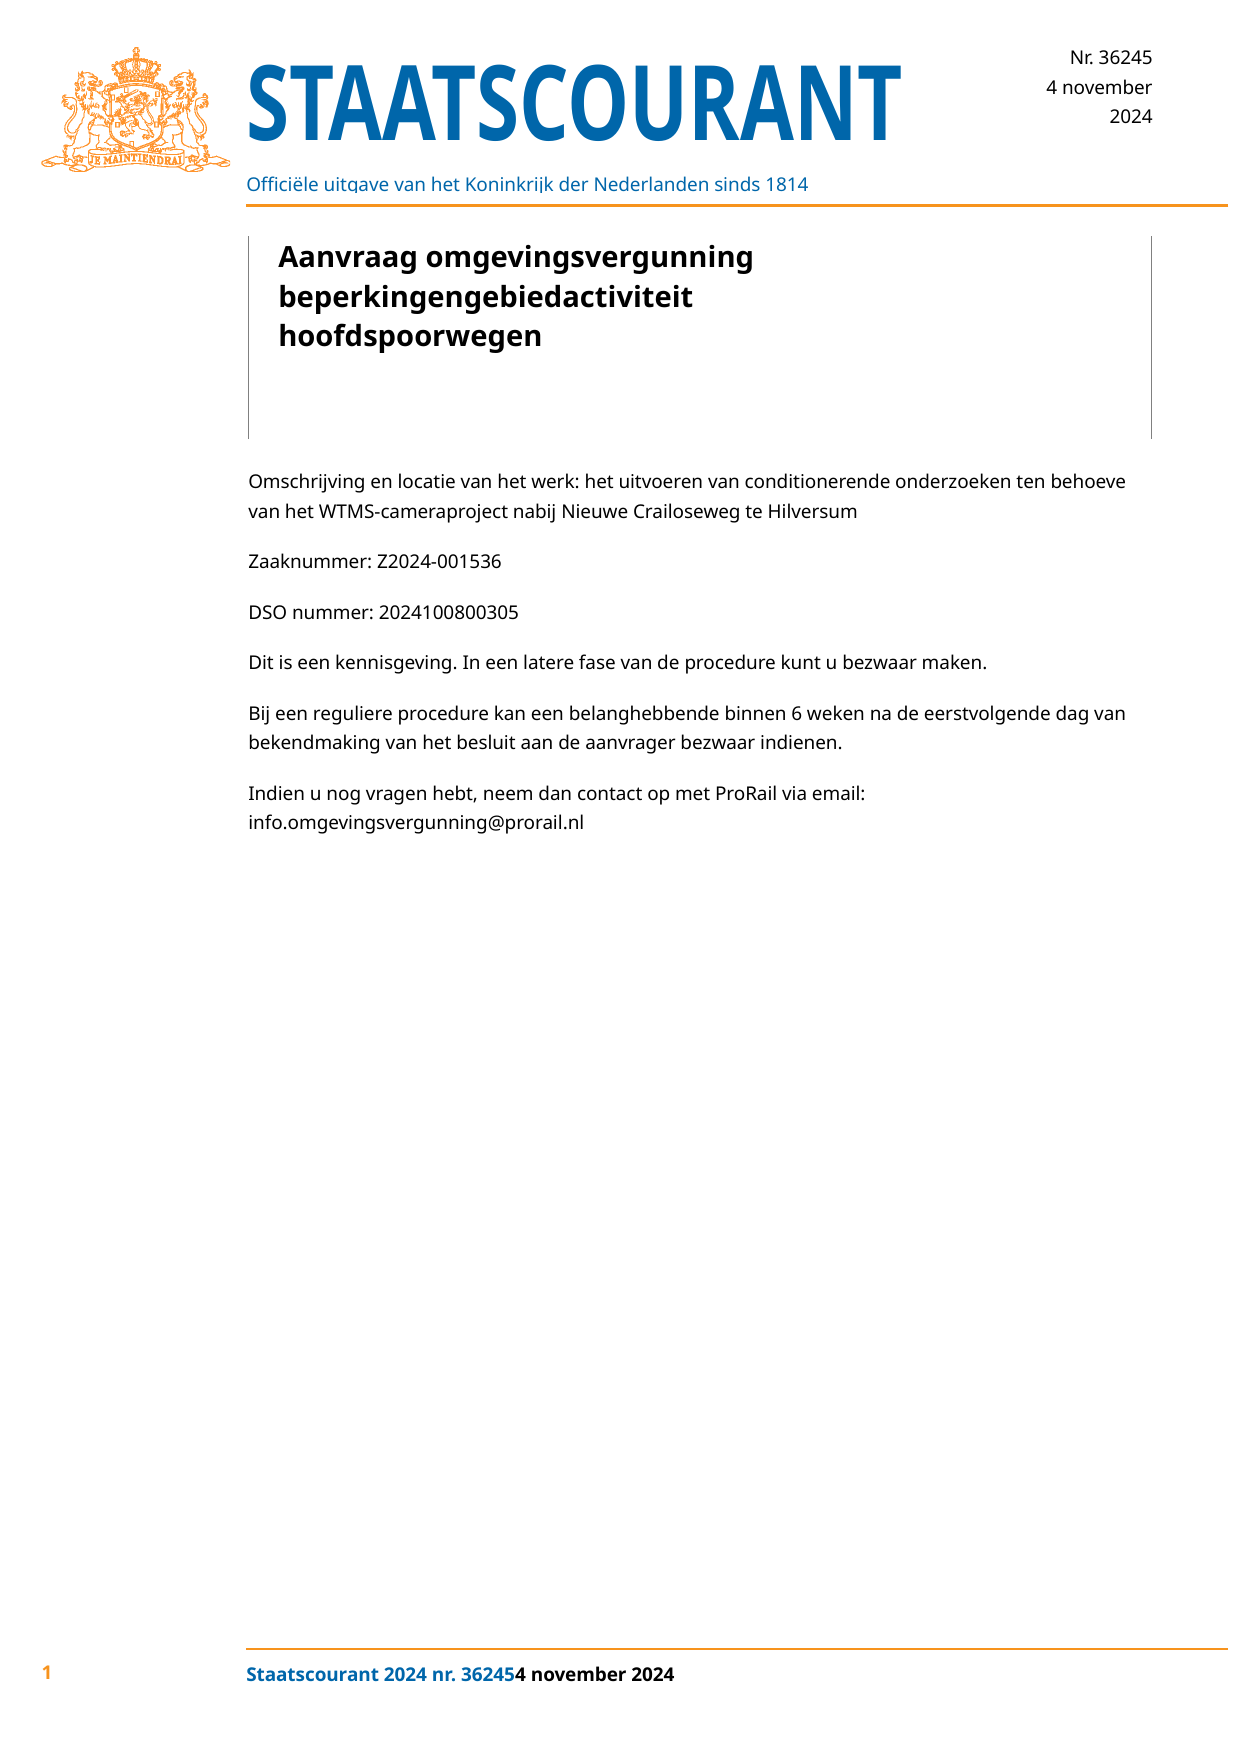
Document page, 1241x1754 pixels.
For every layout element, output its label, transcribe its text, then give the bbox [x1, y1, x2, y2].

text Dit is een kennisgeving. In een latere fase van de procedure kunt u bezwaar maken. [248, 649, 1152, 675]
text DSO nummer: 2024100800305 [248, 599, 1152, 625]
text Bij een reguliere procedure kan een belanghebbende binnen 6 weken na de eerstvolgende dag van bekendmaking van het besluit aan de aanvrager bezwaar indienen. [248, 700, 1152, 755]
text Indien u nog vragen hebt, neem dan contact op met ProRail via email: info.omgevingsvergunning@prorail.nl [248, 780, 1152, 835]
text Omschrijving en locatie van het werk: het uitvoeren van conditionerende onderzoeken ten behoeve van het WTMS-cameraproject nabij Nieuwe Crailoseweg te Hilversum [248, 469, 1152, 524]
text Zaaknummer: Z2024-001536 [248, 549, 1152, 574]
table_header [1090, 236, 1151, 413]
table_header [850, 236, 912, 413]
picture [912, 236, 1090, 414]
table_header [850, 414, 1151, 439]
picture [41, 47, 231, 172]
table_header Aanvraag omgevingsvergunning beperkingengebiedactiviteit hoofdspoorwegen [249, 236, 850, 439]
